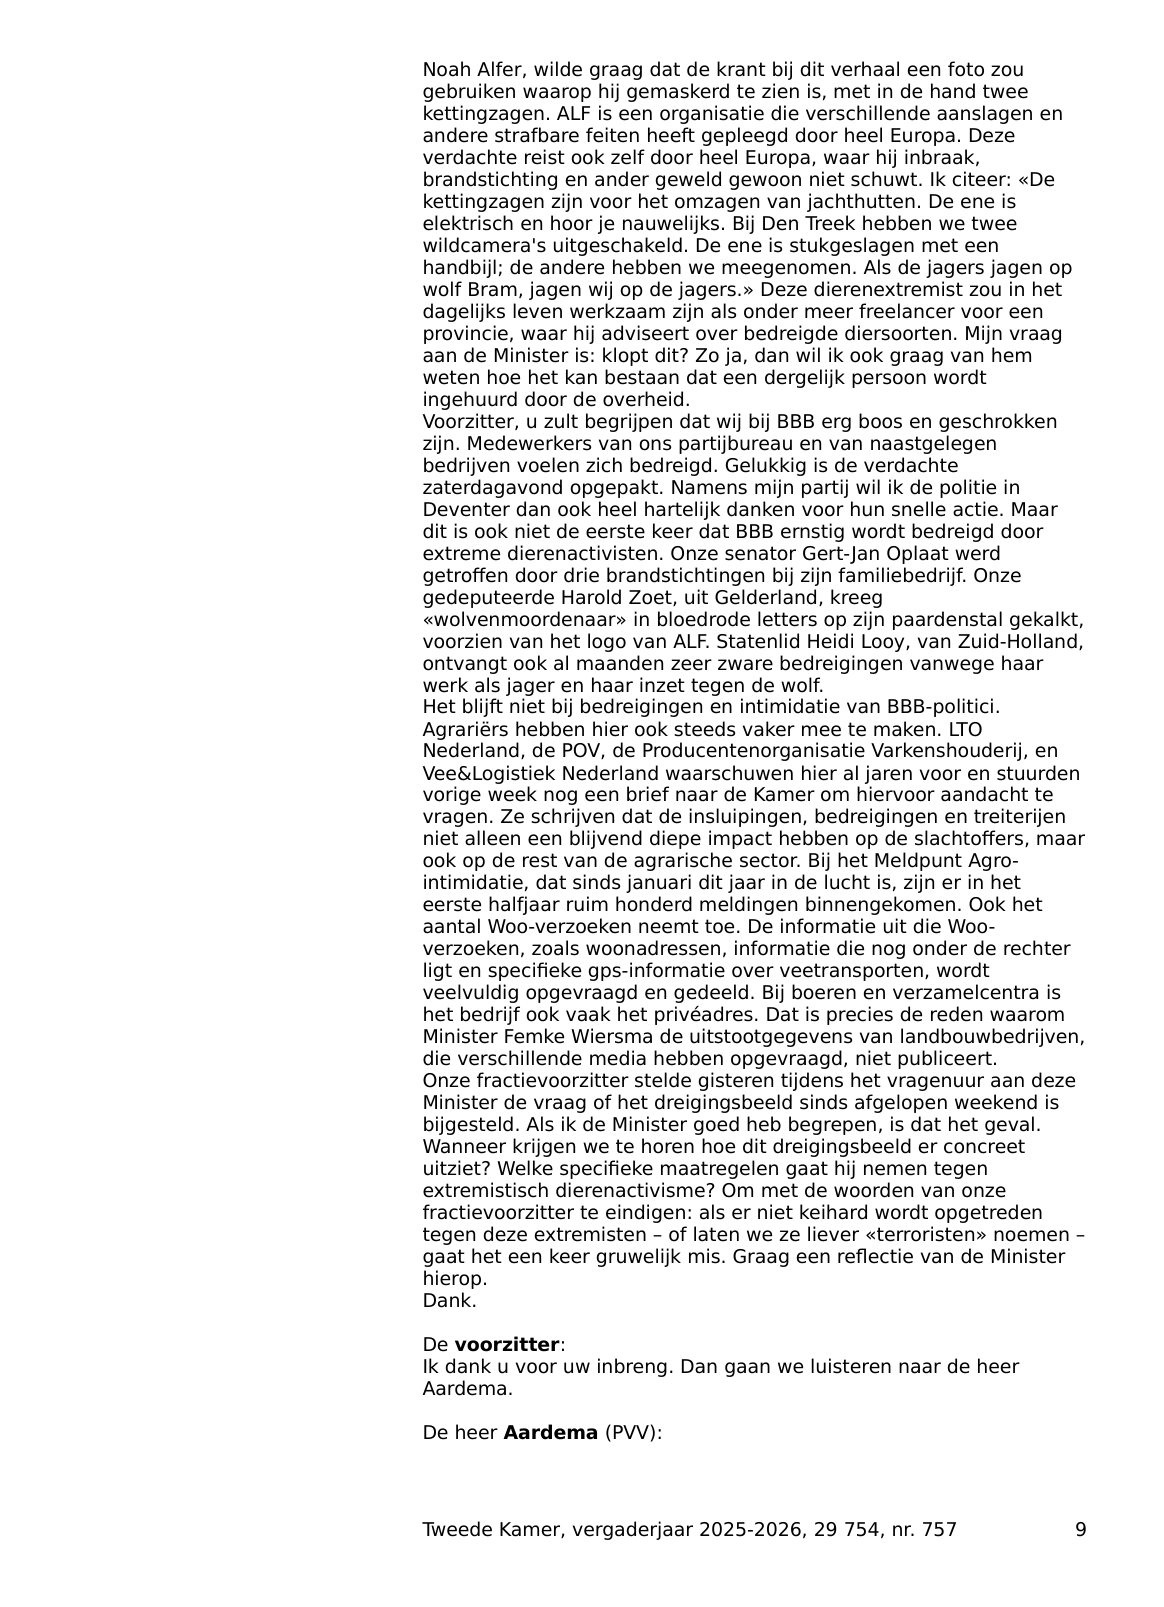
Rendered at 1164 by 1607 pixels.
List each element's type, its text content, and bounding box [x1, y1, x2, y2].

text Noah Alfer, wilde graag dat de krant bij dit verhaal een foto zou gebruiken waarop hij gemaskerd te zien is, met in de hand twee kettingzagen. ALF is een organisatie die verschillende aanslagen en andere strafbare feiten heeft gepleegd door heel Europa. Deze verdachte reist ook zelf door heel Europa, waar hij inbraak, brandstichting en ander geweld gewoon niet schuwt. Ik citeer: «De kettingzagen zijn voor het omzagen van jachthutten. De ene is elektrisch en hoor je nauwelijks. Bij Den Treek hebben we twee wildcamera's uitgeschakeld. De ene is stukgeslagen met een handbijl; de andere hebben we meegenomen. Als de jagers jagen op wolf Bram, jagen wij op de jagers.» Deze dierenextremist zou in het dagelijks leven werkzaam zijn als onder meer freelancer voor een provincie, waar hij adviseert over bedreigde diersoorten. Mijn vraag aan de Minister is: klopt dit? Zo ja, dan wil ik ook graag van hem weten hoe het kan bestaan dat een dergelijk persoon wordt ingehuurd door de overheid. [422, 59, 1087, 411]
text De voorzitter: [422, 1334, 1087, 1356]
text Onze fractievoorzitter stelde gisteren tijdens het vragenuur aan deze Minister de vraag of het dreigingsbeeld sinds afgelopen weekend is bijgesteld. Als ik de Minister goed heb begrepen, is dat het geval. Wanneer krijgen we te horen hoe dit dreigingsbeeld er concreet uitziet? Welke specifieke maatregelen gaat hij nemen tegen extremistisch dierenactivisme? Om met de woorden van onze fractievoorzitter te eindigen: als er niet keihard wordt opgetreden tegen deze extremisten – of laten we ze liever «terroristen» noemen – gaat het een keer gruwelijk mis. Graag een reflectie van de Minister hierop. [422, 1070, 1087, 1290]
text Dank. [422, 1290, 1087, 1312]
text Ik dank u voor uw inbreng. Dan gaan we luisteren naar de heer Aardema. [422, 1356, 1087, 1400]
text Voorzitter, u zult begrijpen dat wij bij BBB erg boos en geschrokken zijn. Medewerkers van ons partijbureau en van naastgelegen bedrijven voelen zich bedreigd. Gelukkig is de verdachte zaterdagavond opgepakt. Namens mijn partij wil ik de politie in Deventer dan ook heel hartelijk danken voor hun snelle actie. Maar dit is ook niet de eerste keer dat BBB ernstig wordt bedreigd door extreme dierenactivisten. Onze senator Gert-Jan Oplaat werd getroffen door drie brandstichtingen bij zijn familiebedrijf. Onze gedeputeerde Harold Zoet, uit Gelderland, kreeg «wolvenmoordenaar» in bloedrode letters op zijn paardenstal gekalkt, voorzien van het logo van ALF. Statenlid Heidi Looy, van Zuid-Holland, ontvangt ook al maanden zeer zware bedreigingen vanwege haar werk als jager en haar inzet tegen de wolf. [422, 411, 1087, 696]
text De heer Aardema (PVV): [422, 1422, 1087, 1444]
text Het blijft niet bij bedreigingen en intimidatie van BBB-politici. Agrariërs hebben hier ook steeds vaker mee te maken. LTO Nederland, de POV, de Producentenorganisatie Varkenshouderij, en Vee&Logistiek Nederland waarschuwen hier al jaren voor en stuurden vorige week nog een brief naar de Kamer om hiervoor aandacht te vragen. Ze schrijven dat de insluipingen, bedreigingen en treiterijen niet alleen een blijvend diepe impact hebben op de slachtoffers, maar ook op de rest van de agrarische sector. Bij het Meldpunt Agro-intimidatie, dat sinds januari dit jaar in de lucht is, zijn er in het eerste halfjaar ruim honderd meldingen binnengekomen. Ook het aantal Woo-verzoeken neemt toe. De informatie uit die Woo-verzoeken, zoals woonadressen, informatie die nog onder de rechter ligt en specifieke gps-informatie over veetransporten, wordt veelvuldig opgevraagd en gedeeld. Bij boeren en verzamelcentra is het bedrijf ook vaak het privéadres. Dat is precies de reden waarom Minister Femke Wiersma de uitstootgegevens van landbouwbedrijven, die verschillende media hebben opgevraagd, niet publiceert. [422, 696, 1087, 1070]
